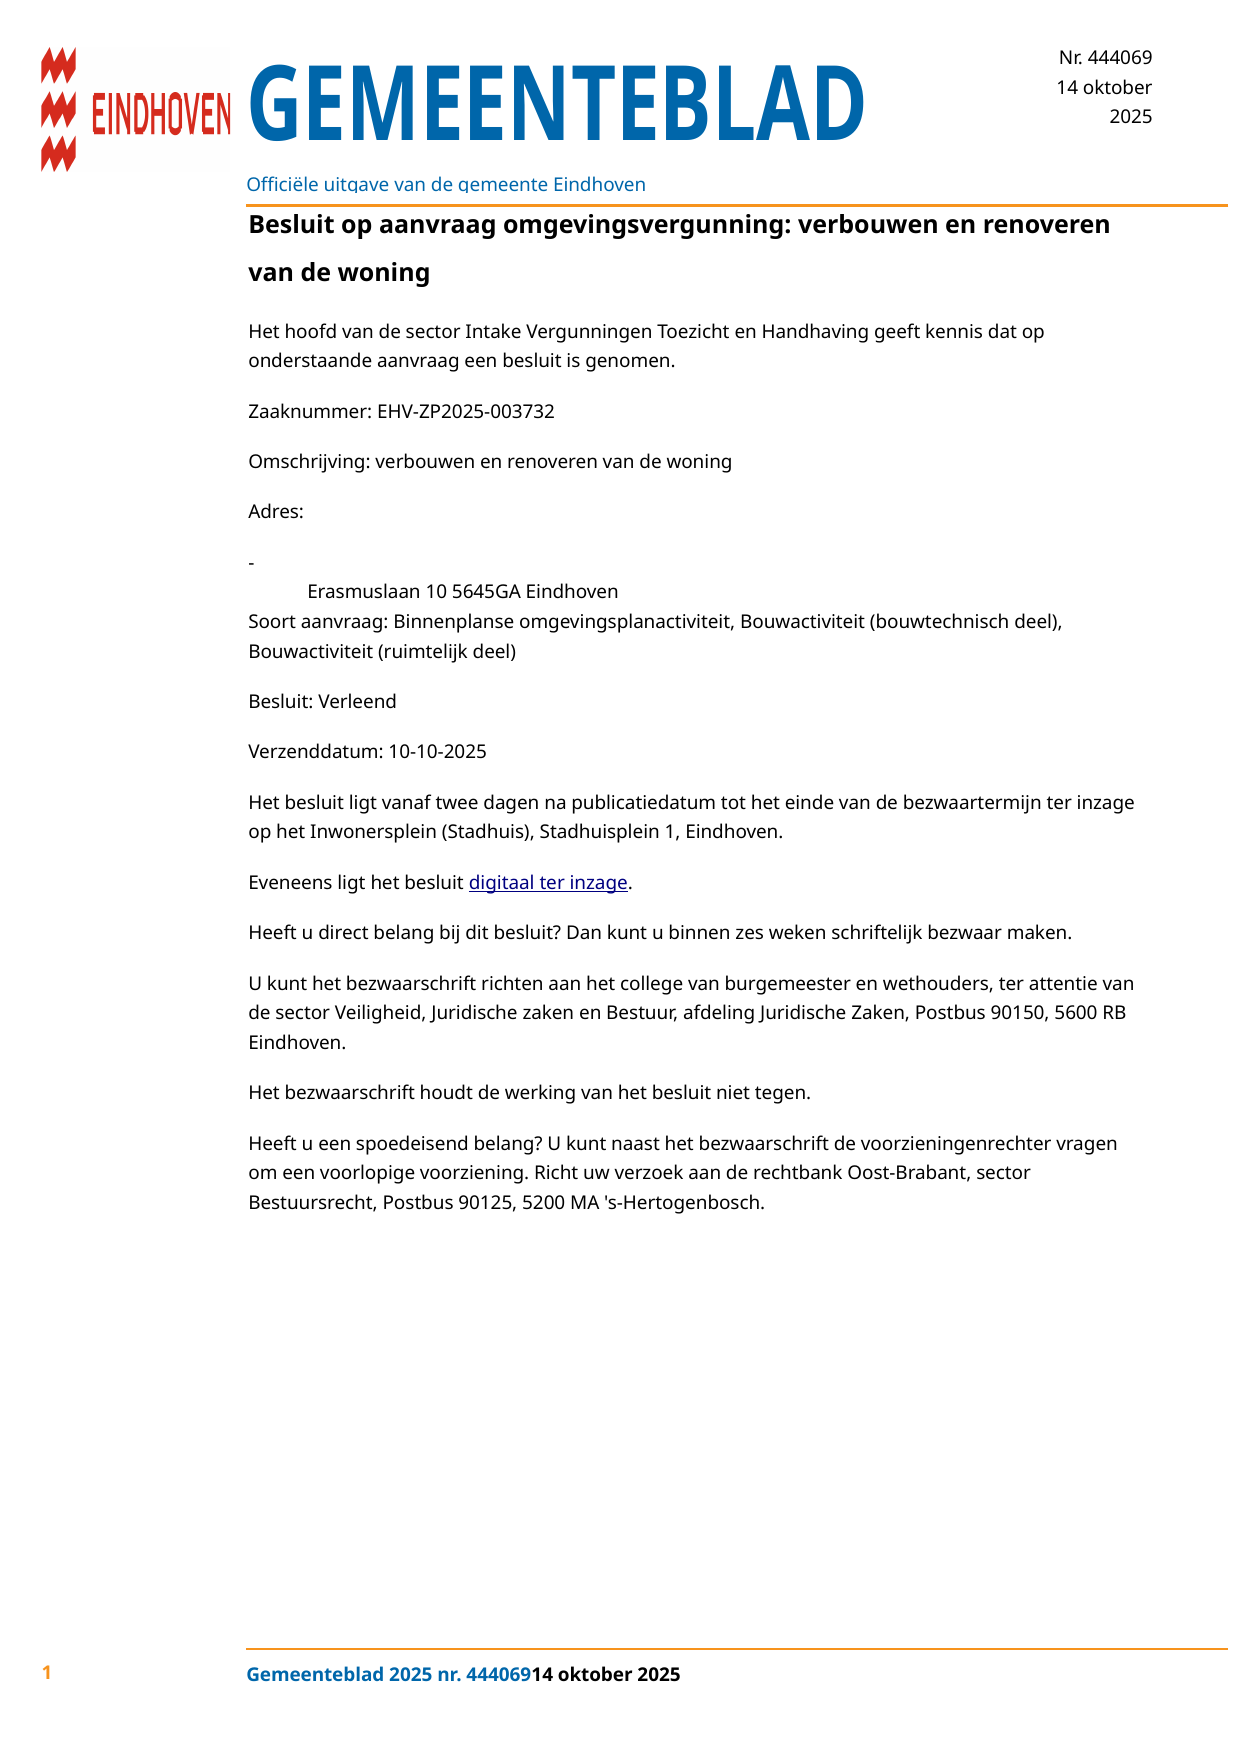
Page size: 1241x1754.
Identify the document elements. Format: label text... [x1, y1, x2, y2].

text Het besluit ligt vanaf twee dagen na publicatiedatum tot het einde van de bezwaartermijn ter inzage op het Inwonersplein (Stadhuis), Stadhuisplein 1, Eindhoven. [248, 789, 1152, 844]
text Heeft u een spoedeisend belang? U kunt naast het bezwaarschrift de voorzieningenrechter vragen om een voorlopige voorziening. Richt uw verzoek aan de rechtbank Oost-Brabant, sector Bestuursrecht, Postbus 90125, 5200 MA 's-Hertogenbosch. [248, 1130, 1152, 1215]
text Besluit op aanvraag omgevingsvergunning: verbouwen en renoveren van de woning [248, 207, 1152, 288]
text Omschrijving: verbouwen en renoveren van de woning [248, 448, 1152, 474]
text Verzenddatum: 10-10-2025 [248, 739, 1152, 764]
text Het hoofd van de sector Intake Vergunningen Toezicht en Handhaving geeft kennis dat op onderstaande aanvraag een besluit is genomen. [248, 318, 1152, 373]
text Zaaknummer: EHV-ZP2025-003732 [248, 398, 1152, 424]
list Erasmuslaan 10 5645GA Eindhoven [248, 579, 1152, 604]
text Soort aanvraag: Binnenplanse omgevingsplanactiviteit, Bouwactiviteit (bouwtechnisch deel), Bouwactiviteit (ruimtelijk deel) [248, 608, 1152, 664]
picture [41, 47, 231, 172]
text Besluit: Verleend [248, 688, 1152, 714]
text Eveneens ligt het besluit digitaal ter inzage. [248, 869, 1152, 895]
text Het bezwaarschrift houdt de werking van het besluit niet tegen. [248, 1079, 1152, 1105]
text U kunt het bezwaarschrift richten aan het college van burgemeester en wethouders, ter attentie van de sector Veiligheid, Juridische zaken en Bestuur, afdeling Juridische Zaken, Postbus 90150, 5600 RB Eindhoven. [248, 970, 1152, 1055]
text Adres: [248, 499, 1152, 524]
text Heeft u direct belang bij dit besluit? Dan kunt u binnen zes weken schriftelijk bezwaar maken. [248, 919, 1152, 945]
